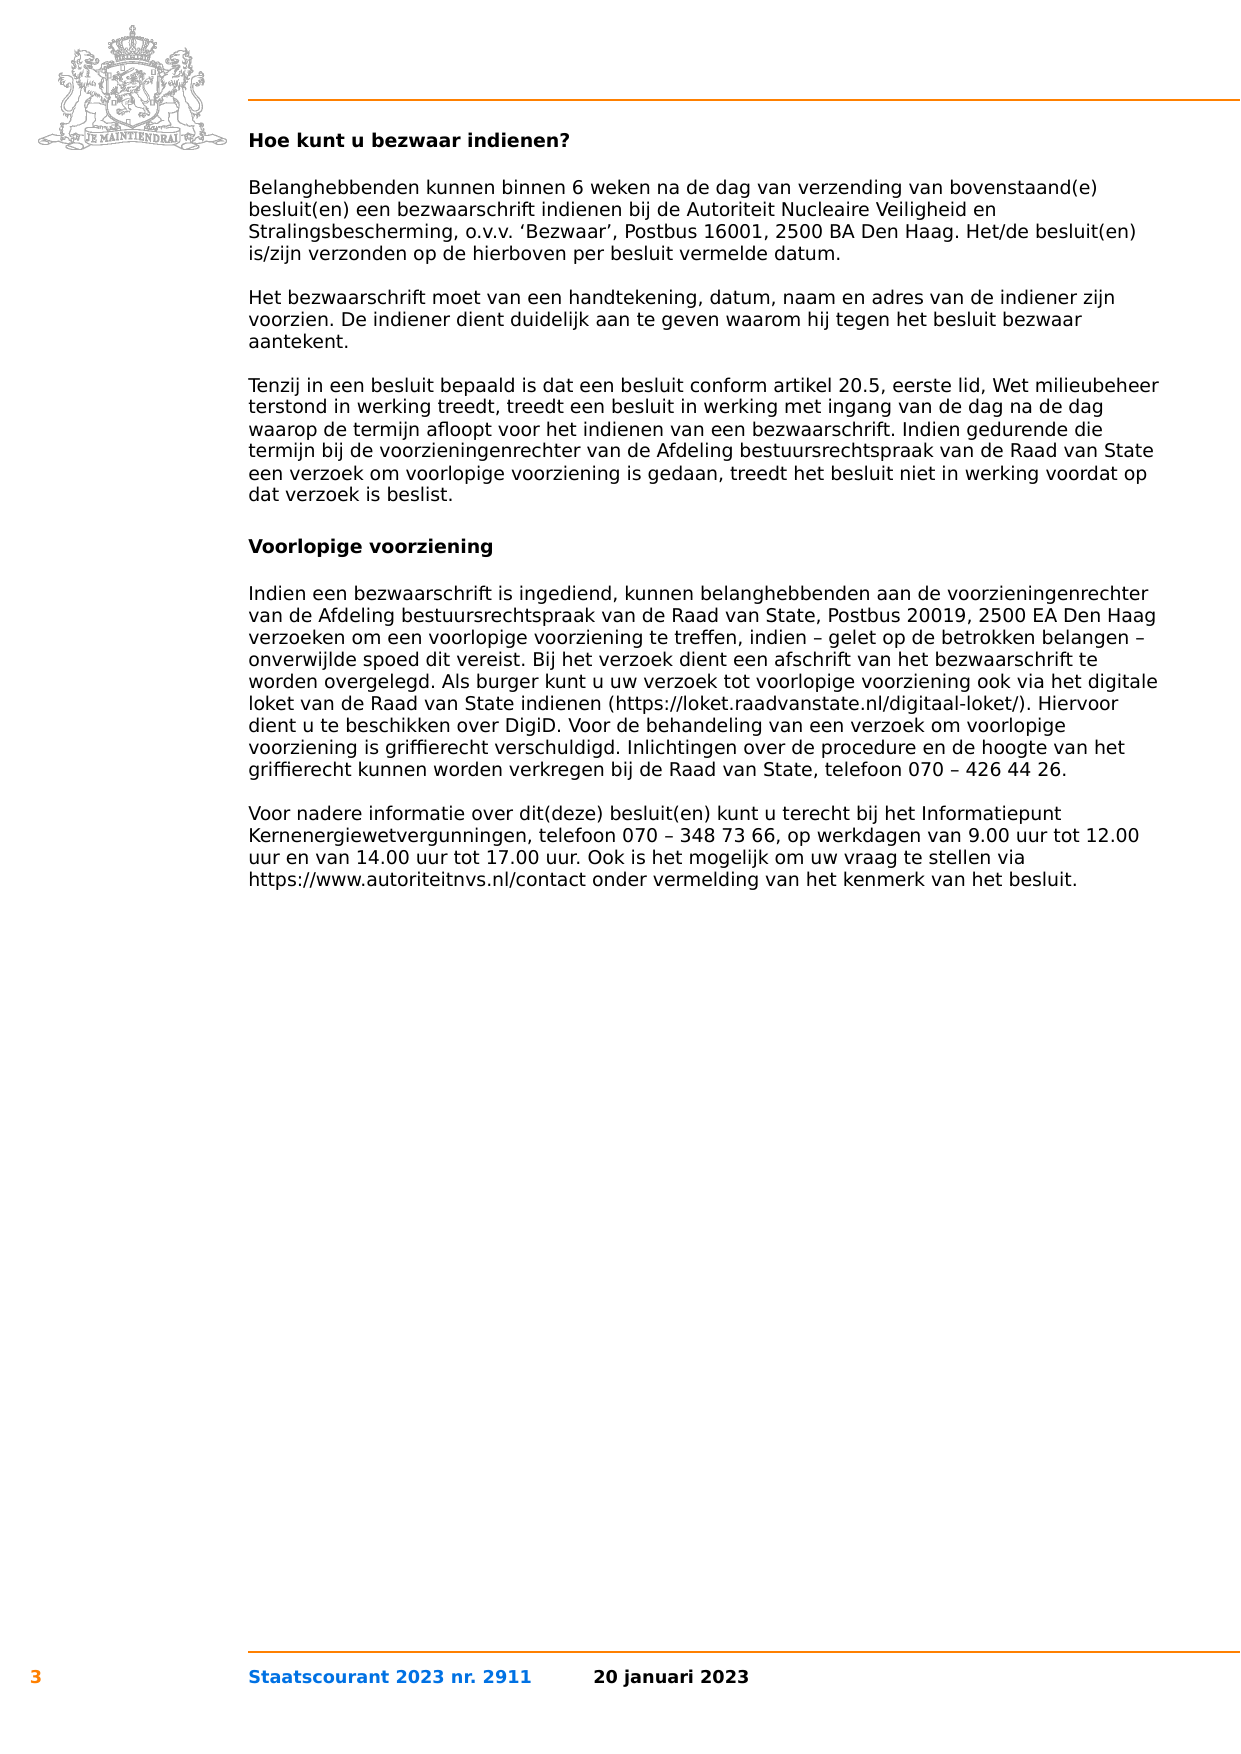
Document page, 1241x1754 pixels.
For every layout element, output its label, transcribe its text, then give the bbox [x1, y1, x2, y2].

subtitle Voorlopige voorziening [248, 536, 1163, 558]
text Belanghebbenden kunnen binnen 6 weken na de dag van verzending van bovenstaand(e) besluit(en) een bezwaarschrift indienen bij de Autoriteit Nucleaire Veiligheid en Stralingsbescherming, o.v.v. ‘Bezwaar’, Postbus 16001, 2500 BA Den Haag. Het/de besluit(en) is/zijn verzonden op de hierboven per besluit vermelde datum. [248, 177, 1163, 265]
text Het bezwaarschrift moet van een handtekening, datum, naam en adres van de indiener zijn voorzien. De indiener dient duidelijk aan te geven waarom hij tegen het besluit bezwaar aantekent. [248, 287, 1163, 353]
text Indien een bezwaarschrift is ingediend, kunnen belanghebbenden aan de voorzieningenrechter van de Afdeling bestuursrechtspraak van de Raad van State, Postbus 20019, 2500 EA Den Haag verzoeken om een voorlopige voorziening te treffen, indien – gelet op de betrokken belangen – onverwijlde spoed dit vereist. Bij het verzoek dient een afschrift van het bezwaarschrift te worden overgelegd. Als burger kunt u uw verzoek tot voorlopige voorziening ook via het digitale loket van de Raad van State indienen (https://loket.raadvanstate.nl/digitaal-loket/). Hiervoor dient u te beschikken over DigiD. Voor de behandeling van een verzoek om voorlopige voorziening is griffierecht verschuldigd. Inlichtingen over de procedure en de hoogte van het griffierecht kunnen worden verkregen bij de Raad van State, telefoon 070 – 426 44 26. [248, 583, 1163, 781]
subtitle Hoe kunt u bezwaar indienen? [248, 130, 1163, 152]
text Tenzij in een besluit bepaald is dat een besluit conform artikel 20.5, eerste lid, Wet milieubeheer terstond in werking treedt, treedt een besluit in werking met ingang van de dag na de dag waarop de termijn afloopt voor het indienen van een bezwaarschrift. Indien gedurende die termijn bij de voorzieningenrechter van de Afdeling bestuursrechtspraak van de Raad van State een verzoek om voorlopige voorziening is gedaan, treedt het besluit niet in werking voordat op dat verzoek is beslist. [248, 374, 1163, 506]
picture [38, 25, 227, 150]
text Voor nadere informatie over dit(deze) besluit(en) kunt u terecht bij het Informatiepunt Kernenergiewetvergunningen, telefoon 070 – 348 73 66, op werkdagen van 9.00 uur tot 12.00 uur en van 14.00 uur tot 17.00 uur. Ook is het mogelijk om uw vraag te stellen via https://www.autoriteitnvs.nl/contact onder vermelding van het kenmerk van het besluit. [248, 803, 1163, 891]
